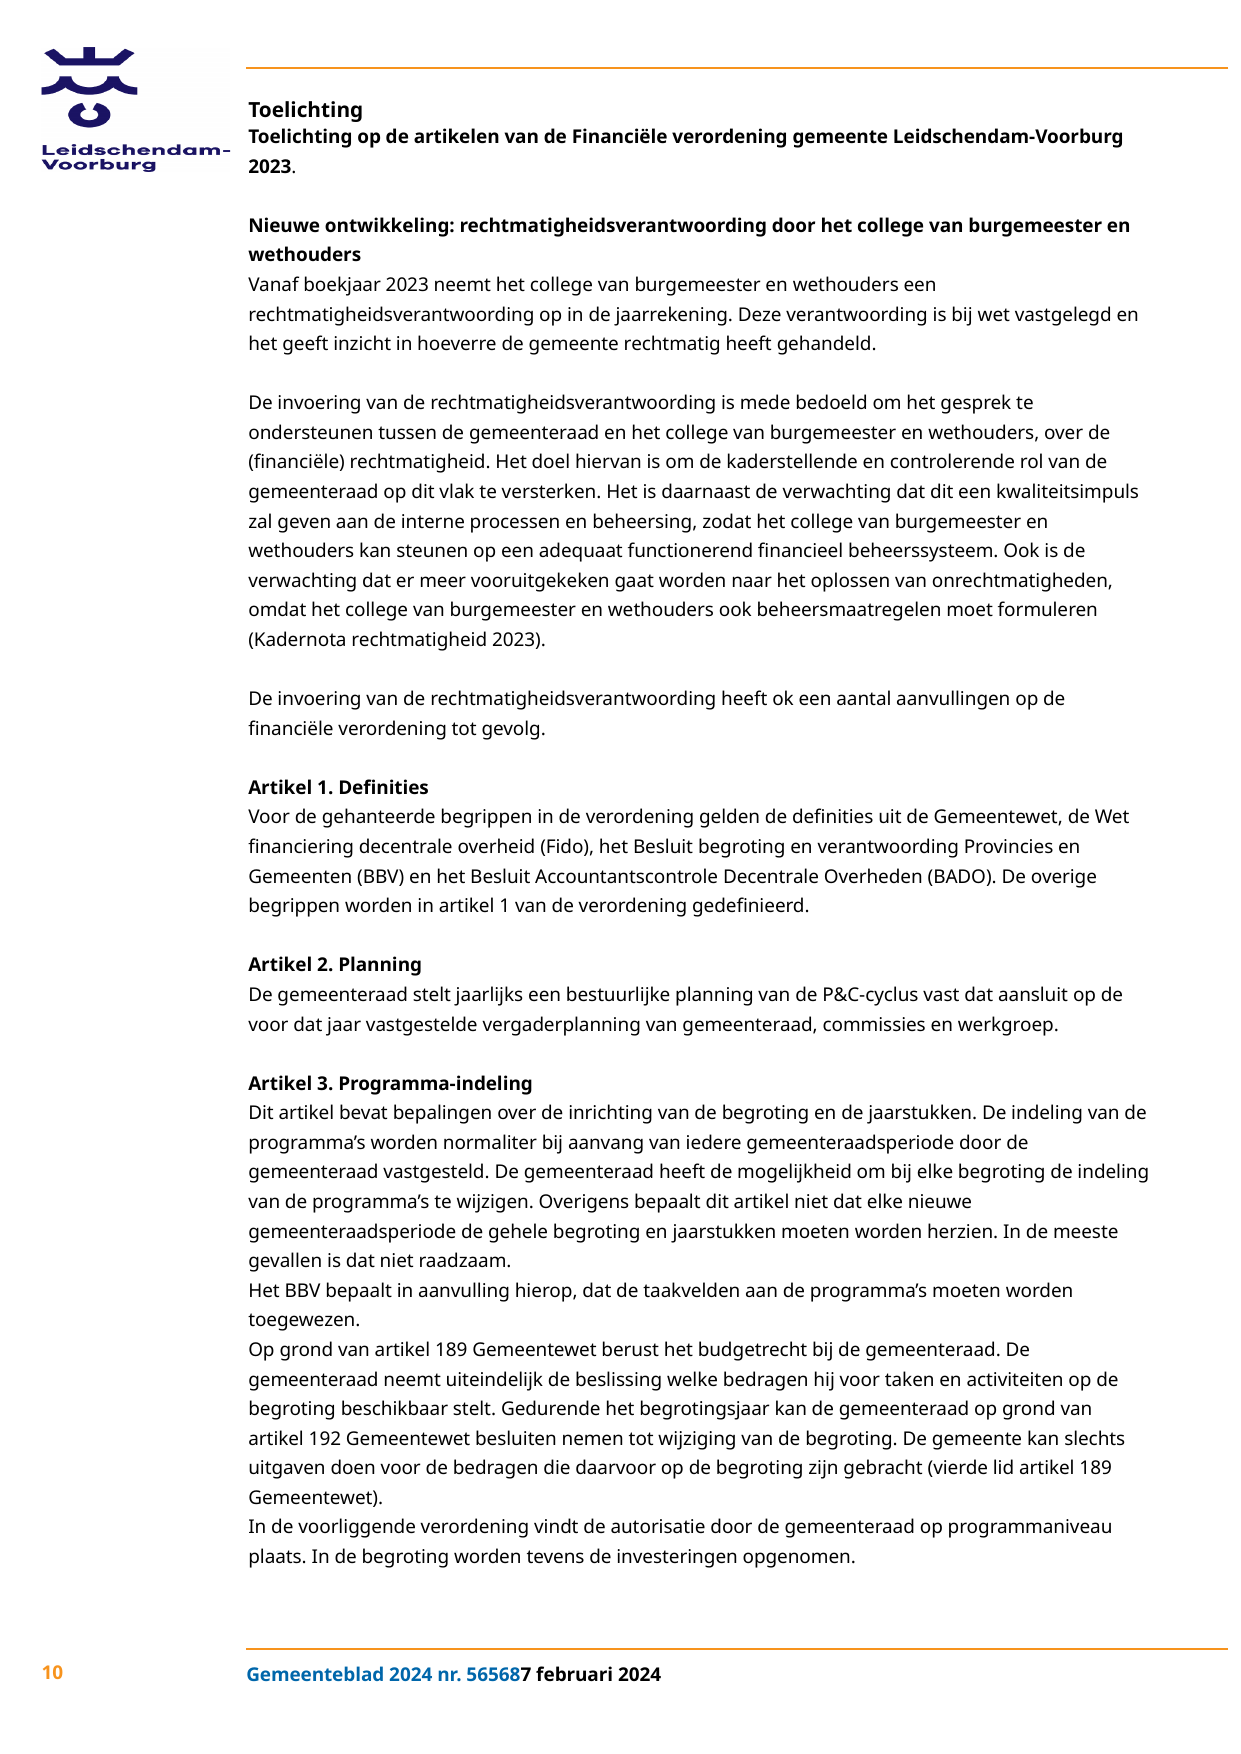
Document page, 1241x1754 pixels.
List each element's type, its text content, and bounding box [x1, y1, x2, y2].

text Het BBV bepaalt in aanvulling hierop, dat de taakvelden aan de programma’s moeten worden toegewezen. [248, 1277, 1152, 1332]
text De invoering van de rechtmatigheidsverantwoording heeft ok een aantal aanvullingen op de financiële verordening tot gevolg. [248, 685, 1152, 741]
text De gemeenteraad stelt jaarlijks een bestuurlijke planning van de P&C-cyclus vast dat aansluit op de voor dat jaar vastgestelde vergaderplanning van gemeenteraad, commissies en werkgroep. [248, 981, 1152, 1037]
text Artikel 1. Definities [248, 774, 1152, 800]
text Voor de gehanteerde begrippen in de verordening gelden de definities uit de Gemeentewet, de Wet financiering decentrale overheid (Fido), het Besluit begroting en verantwoording Provincies en Gemeenten (BBV) en het Besluit Accountantscontrole Decentrale Overheden (BADO). De overige begrippen worden in artikel 1 van de verordening gedefinieerd. [248, 804, 1152, 918]
text Op grond van artikel 189 Gemeentewet berust het budgetrecht bij de gemeenteraad. De gemeenteraad neemt uiteindelijk de beslissing welke bedragen hij voor taken en activiteiten op de begroting beschikbaar stelt. Gedurende het begrotingsjaar kan de gemeenteraad op grond van artikel 192 Gemeentewet besluiten nemen tot wijziging van de begroting. De gemeente kan slechts uitgaven doen voor de bedragen die daarvoor op de begroting zijn gebracht (vierde lid artikel 189 Gemeentewet). [248, 1336, 1152, 1510]
picture [41, 47, 231, 172]
text Vanaf boekjaar 2023 neemt het college van burgemeester en wethouders een rechtmatigheidsverantwoording op in de jaarrekening. Deze verantwoording is bij wet vastgelegd en het geeft inzicht in hoeverre de gemeente rechtmatig heeft gehandeld. [248, 271, 1152, 356]
text Nieuwe ontwikkeling: rechtmatigheidsverantwoording door het college van burgemeester en wethouders [248, 212, 1152, 267]
text Dit artikel bevat bepalingen over de inrichting van de begroting en de jaarstukken. De indeling van de programma’s worden normaliter bij aanvang van iedere gemeenteraadsperiode door de gemeenteraad vastgesteld. De gemeenteraad heeft de mogelijkheid om bij elke begroting de indeling van de programma’s te wijzigen. Overigens bepaalt dit artikel niet dat elke nieuwe gemeenteraadsperiode de gehele begroting en jaarstukken moeten worden herzien. In de meeste gevallen is dat niet raadzaam. [248, 1099, 1152, 1273]
text Toelichting [248, 95, 1152, 123]
text Toelichting op de artikelen van de Financiële verordening gemeente Leidschendam-Voorburg 2023. [248, 123, 1152, 179]
text Artikel 2. Planning [248, 952, 1152, 977]
text In de voorliggende verordening vindt de autorisatie door de gemeenteraad op programmaniveau plaats. In de begroting worden tevens de investeringen opgenomen. [248, 1514, 1152, 1569]
text De invoering van de rechtmatigheidsverantwoording is mede bedoeld om het gesprek te ondersteunen tussen de gemeenteraad en het college van burgemeester en wethouders, over de (financiële) rechtmatigheid. Het doel hiervan is om de kaderstellende en controlerende rol van de gemeenteraad op dit vlak te versterken. Het is daarnaast de verwachting dat dit een kwaliteitsimpuls zal geven aan de interne processen en beheersing, zodat het college van burgemeester en wethouders kan steunen op een adequaat functionerend financieel beheerssysteem. Ook is de verwachting dat er meer vooruitgekeken gaat worden naar het oplossen van onrechtmatigheden, omdat het college van burgemeester en wethouders ook beheersmaatregelen moet formuleren (Kadernota rechtmatigheid 2023). [248, 389, 1152, 652]
text Artikel 3. Programma-indeling [248, 1070, 1152, 1096]
